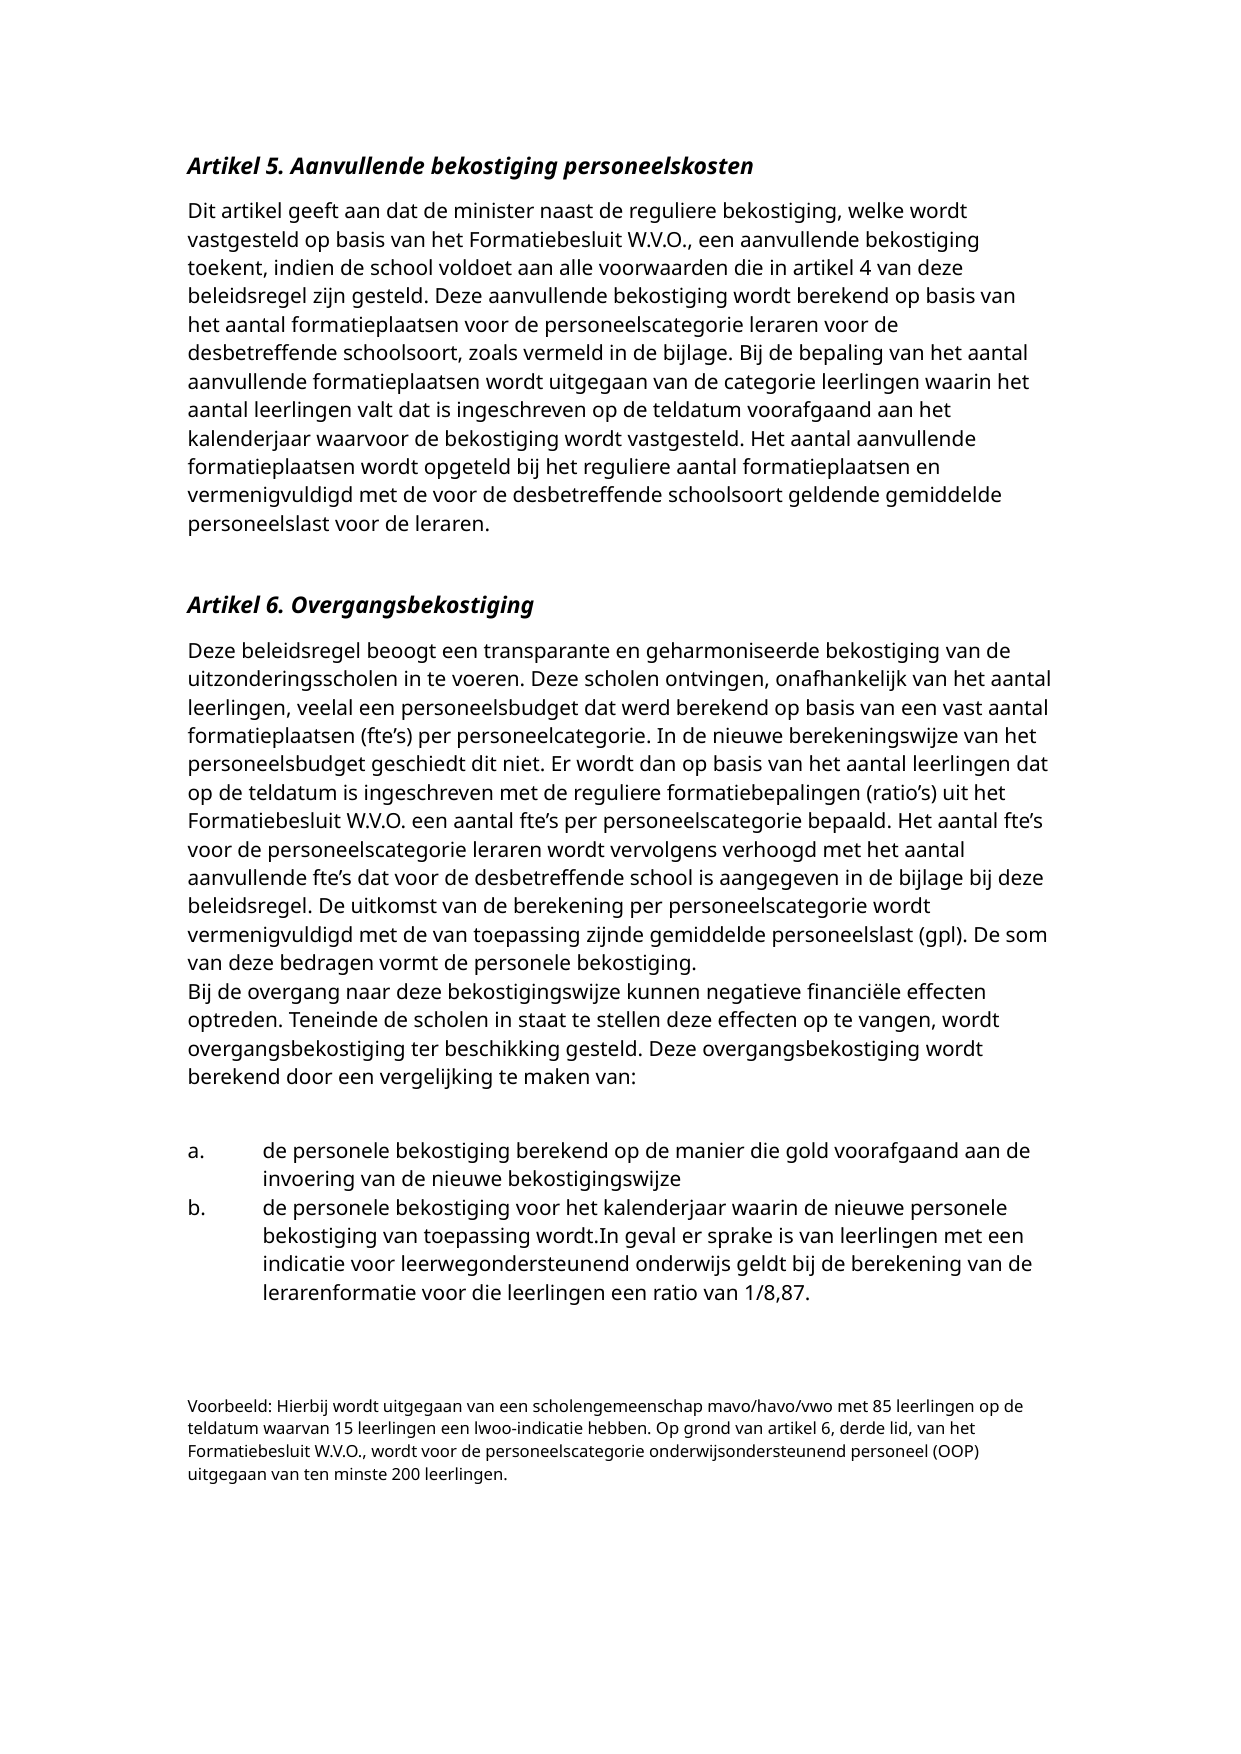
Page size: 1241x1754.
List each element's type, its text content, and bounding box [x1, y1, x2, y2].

table_header Voorbeeld: Hierbij wordt uitgegaan van een scholengemeenschap mavo/havo/vwo met 85 leerlingen op de teldatum waarvan 15 leerlingen een lwoo-indicatie hebben. Op grond van artikel 6, derde lid, van het Formatiebesluit W.V.O., wordt voor de personeelscategorie onderwijsondersteunend personeel (OOP) uitgegaan van ten minste 200 leerlingen. [188, 1394, 1053, 1515]
list de personele bekostiging voor het kalenderjaar waarin de nieuwe personele bekostiging van toepassing wordt.In geval er sprake is van leerlingen met een indicatie voor leerwegondersteunend onderwijs geldt bij de berekening van de lerarenformatie voor die leerlingen een ratio van 1/8,87. [187, 1193, 1053, 1306]
subtitle Artikel 5. Aanvullende bekostiging personeelskosten [187, 150, 1053, 181]
text Bij de overgang naar deze bekostigingswijze kunnen negatieve financiële effecten optreden. Teneinde de scholen in staat te stellen deze effecten op te vangen, wordt overgangsbekostiging ter beschikking gesteld. Deze overgangsbekostiging wordt berekend door een vergelijking te maken van: [187, 977, 1053, 1091]
subtitle Artikel 6. Overgangsbekostiging [187, 589, 1053, 621]
text Dit artikel geeft aan dat de minister naast de reguliere bekostiging, welke wordt vastgesteld op basis van het Formatiebesluit W.V.O., een aanvullende bekostiging toekent, indien de school voldoet aan alle voorwaarden die in artikel 4 van deze beleidsregel zijn gesteld. Deze aanvullende bekostiging wordt berekend op basis van het aantal formatieplaatsen voor de personeelscategorie leraren voor de desbetreffende schoolsoort, zoals vermeld in de bijlage. Bij de bepaling van het aantal aanvullende formatieplaatsen wordt uitgegaan van de categorie leerlingen waarin het aantal leerlingen valt dat is ingeschreven op de teldatum voorafgaand aan het kalenderjaar waarvoor de bekostiging wordt vastgesteld. Het aantal aanvullende formatieplaatsen wordt opgeteld bij het reguliere aantal formatieplaatsen en vermenigvuldigd met de voor de desbetreffende schoolsoort geldende gemiddelde personeelslast voor de leraren. [187, 196, 1053, 537]
list de personele bekostiging berekend op de manier die gold voorafgaand aan de invoering van de nieuwe bekostigingswijze [187, 1136, 1053, 1193]
text Deze beleidsregel beoogt een transparante en geharmoniseerde bekostiging van de uitzonderingsscholen in te voeren. Deze scholen ontvingen, onafhankelijk van het aantal leerlingen, veelal een personeelsbudget dat werd berekend op basis van een vast aantal formatieplaatsen (fte’s) per personeelcategorie. In de nieuwe berekeningswijze van het personeelsbudget geschiedt dit niet. Er wordt dan op basis van het aantal leerlingen dat op de teldatum is ingeschreven met de reguliere formatiebepalingen (ratio’s) uit het Formatiebesluit W.V.O. een aantal fte’s per personeelscategorie bepaald. Het aantal fte’s voor de personeelscategorie leraren wordt vervolgens verhoogd met het aantal aanvullende fte’s dat voor de desbetreffende school is aangegeven in de bijlage bij deze beleidsregel. De uitkomst van de berekening per personeelscategorie wordt vermenigvuldigd met de van toepassing zijnde gemiddelde personeelslast (gpl). De som van deze bedragen vormt de personele bekostiging. [187, 636, 1053, 977]
